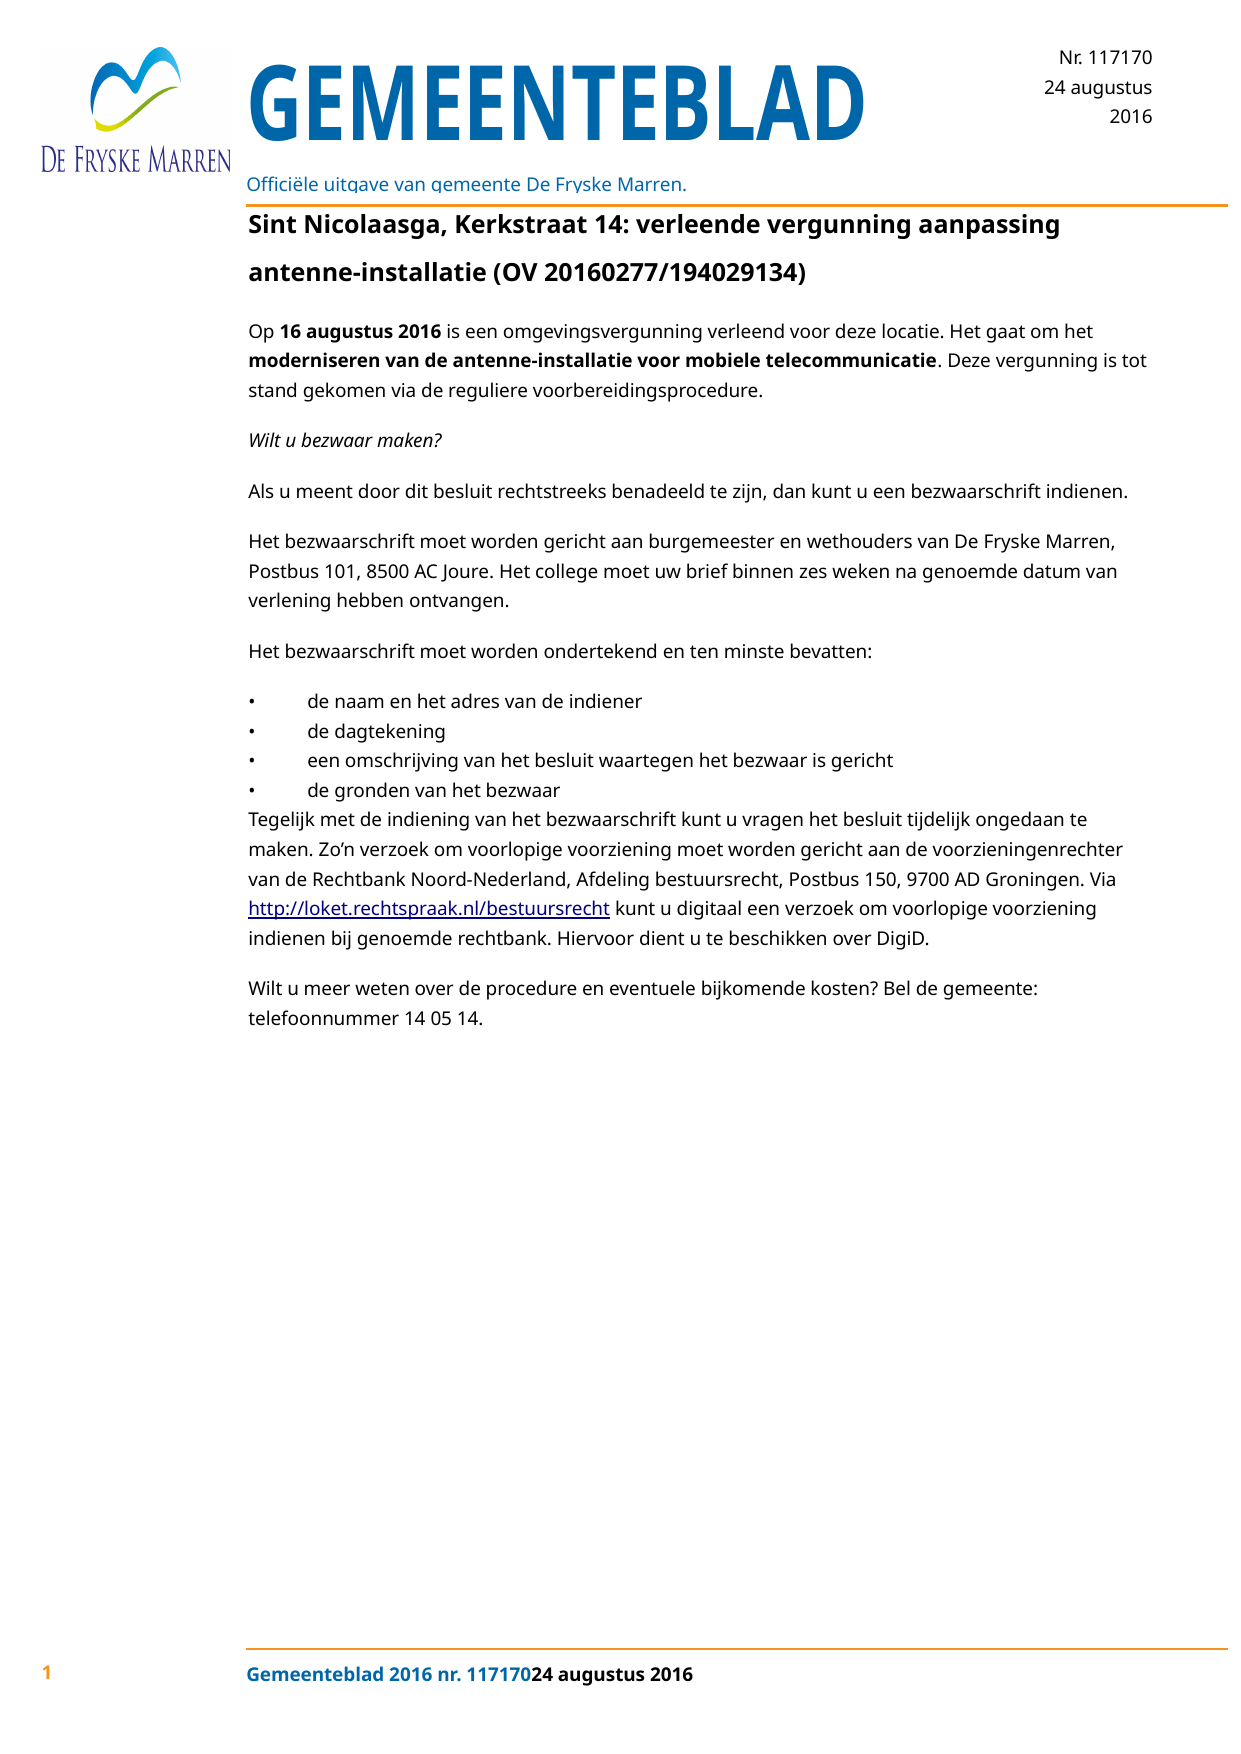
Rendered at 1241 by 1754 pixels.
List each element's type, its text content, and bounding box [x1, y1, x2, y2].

text Tegelijk met de indiening van het bezwaarschrift kunt u vragen het besluit tijdelijk ongedaan te maken. Zo’n verzoek om voorlopige voorziening moet worden gericht aan de voorzieningenrechter van de Rechtbank Noord-Nederland, Afdeling bestuursrecht, Postbus 150, 9700 AD Groningen. Via http://loket.rechtspraak.nl/bestuursrecht kunt u digitaal een verzoek om voorlopige voorziening indienen bij genoemde rechtbank. Hiervoor dient u te beschikken over DigiD. [248, 807, 1152, 951]
text Op 16 augustus 2016 is een omgevingsvergunning verleend voor deze locatie. Het gaat om het moderniseren van de antenne-installatie voor mobiele telecommunicatie. Deze vergunning is tot stand gekomen via de reguliere voorbereidingsprocedure. [248, 318, 1152, 403]
list de gronden van het bezwaar [248, 777, 1152, 803]
list de dagtekening [248, 718, 1152, 744]
text Het bezwaarschrift moet worden ondertekend en ten minste bevatten: [248, 638, 1152, 664]
text Wilt u bezwaar maken? [248, 427, 1152, 453]
text Als u meent door dit besluit rechtstreeks benadeeld te zijn, dan kunt u een bezwaarschrift indienen. [248, 478, 1152, 504]
text Het bezwaarschrift moet worden gericht aan burgemeester en wethouders van De Fryske Marren, Postbus 101, 8500 AC Joure. Het college moet uw brief binnen zes weken na genoemde datum van verlening hebben ontvangen. [248, 528, 1152, 613]
list de naam en het adres van de indiener [248, 688, 1152, 714]
picture [41, 47, 231, 172]
text Wilt u meer weten over de procedure en eventuele bijkomende kosten? Bel de gemeente: telefoonnummer 14 05 14. [248, 975, 1152, 1031]
text Sint Nicolaasga, Kerkstraat 14: verleende vergunning aanpassing antenne-installatie (OV 20160277/194029134) [248, 207, 1152, 288]
list een omschrijving van het besluit waartegen het bezwaar is gericht [248, 747, 1152, 773]
